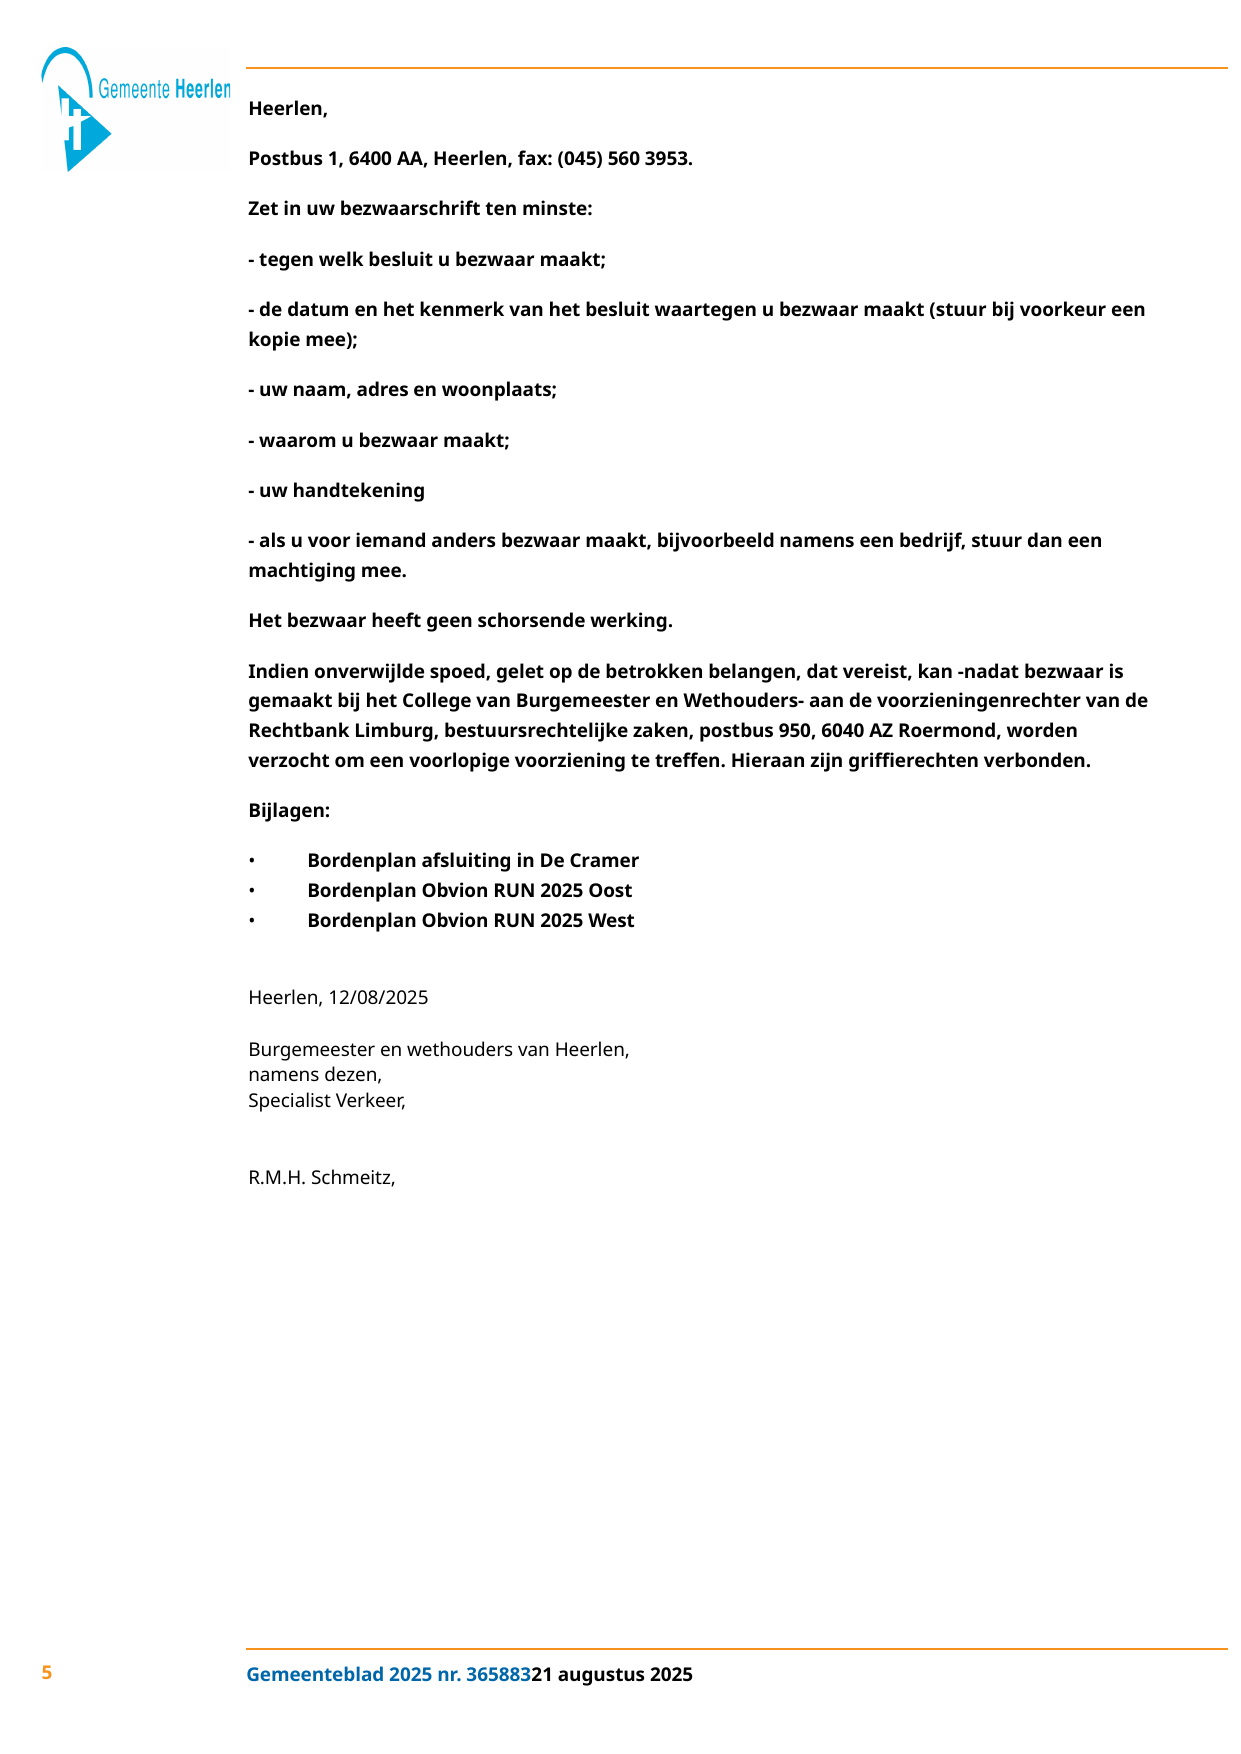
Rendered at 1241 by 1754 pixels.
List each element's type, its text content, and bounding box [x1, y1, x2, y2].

text Heerlen, [248, 95, 1152, 121]
text - als u voor iemand anders bezwaar maakt, bijvoorbeeld namens een bedrijf, stuur dan een machtiging mee. [248, 528, 1152, 583]
text Bijlagen: [248, 797, 1152, 823]
text Burgemeester en wethouders van Heerlen, [248, 1036, 1152, 1061]
list Bordenplan Obvion RUN 2025 West [248, 907, 1152, 933]
list Bordenplan Obvion RUN 2025 Oost [248, 877, 1152, 903]
picture [41, 47, 59, 70]
text - waarom u bezwaar maakt; [248, 427, 1152, 453]
text - uw handtekening [248, 477, 1152, 503]
text - tegen welk besluit u bezwaar maakt; [248, 246, 1152, 272]
text R.M.H. Schmeitz, [248, 1164, 1152, 1190]
text - uw naam, adres en woonplaats; [248, 376, 1152, 402]
text Specialist Verkeer, [248, 1087, 1152, 1113]
text Heerlen, 12/08/2025 [248, 984, 1152, 1010]
text Postbus 1, 6400 AA, Heerlen, fax: (045) 560 3953. [248, 145, 1152, 171]
text Indien onverwijlde spoed, gelet op de betrokken belangen, dat vereist, kan -nadat bezwaar is gemaakt bij het College van Burgemeester en Wethouders- aan de voorzieningenrechter van de Rechtbank Limburg, bestuursrechtelijke zaken, postbus 950, 6040 AZ Roermond, worden verzocht om een voorlopige voorziening te treffen. Hieraan zijn griffierechten verbonden. [248, 658, 1152, 773]
text - de datum en het kenmerk van het besluit waartegen u bezwaar maakt (stuur bij voorkeur een kopie mee); [248, 296, 1152, 352]
list Bordenplan afsluiting in De Cramer [248, 848, 1152, 873]
text namens dezen, [248, 1061, 1152, 1087]
text Zet in uw bezwaarschrift ten minste: [248, 196, 1152, 221]
text Het bezwaar heeft geen schorsende werking. [248, 608, 1152, 633]
picture [41, 47, 231, 172]
